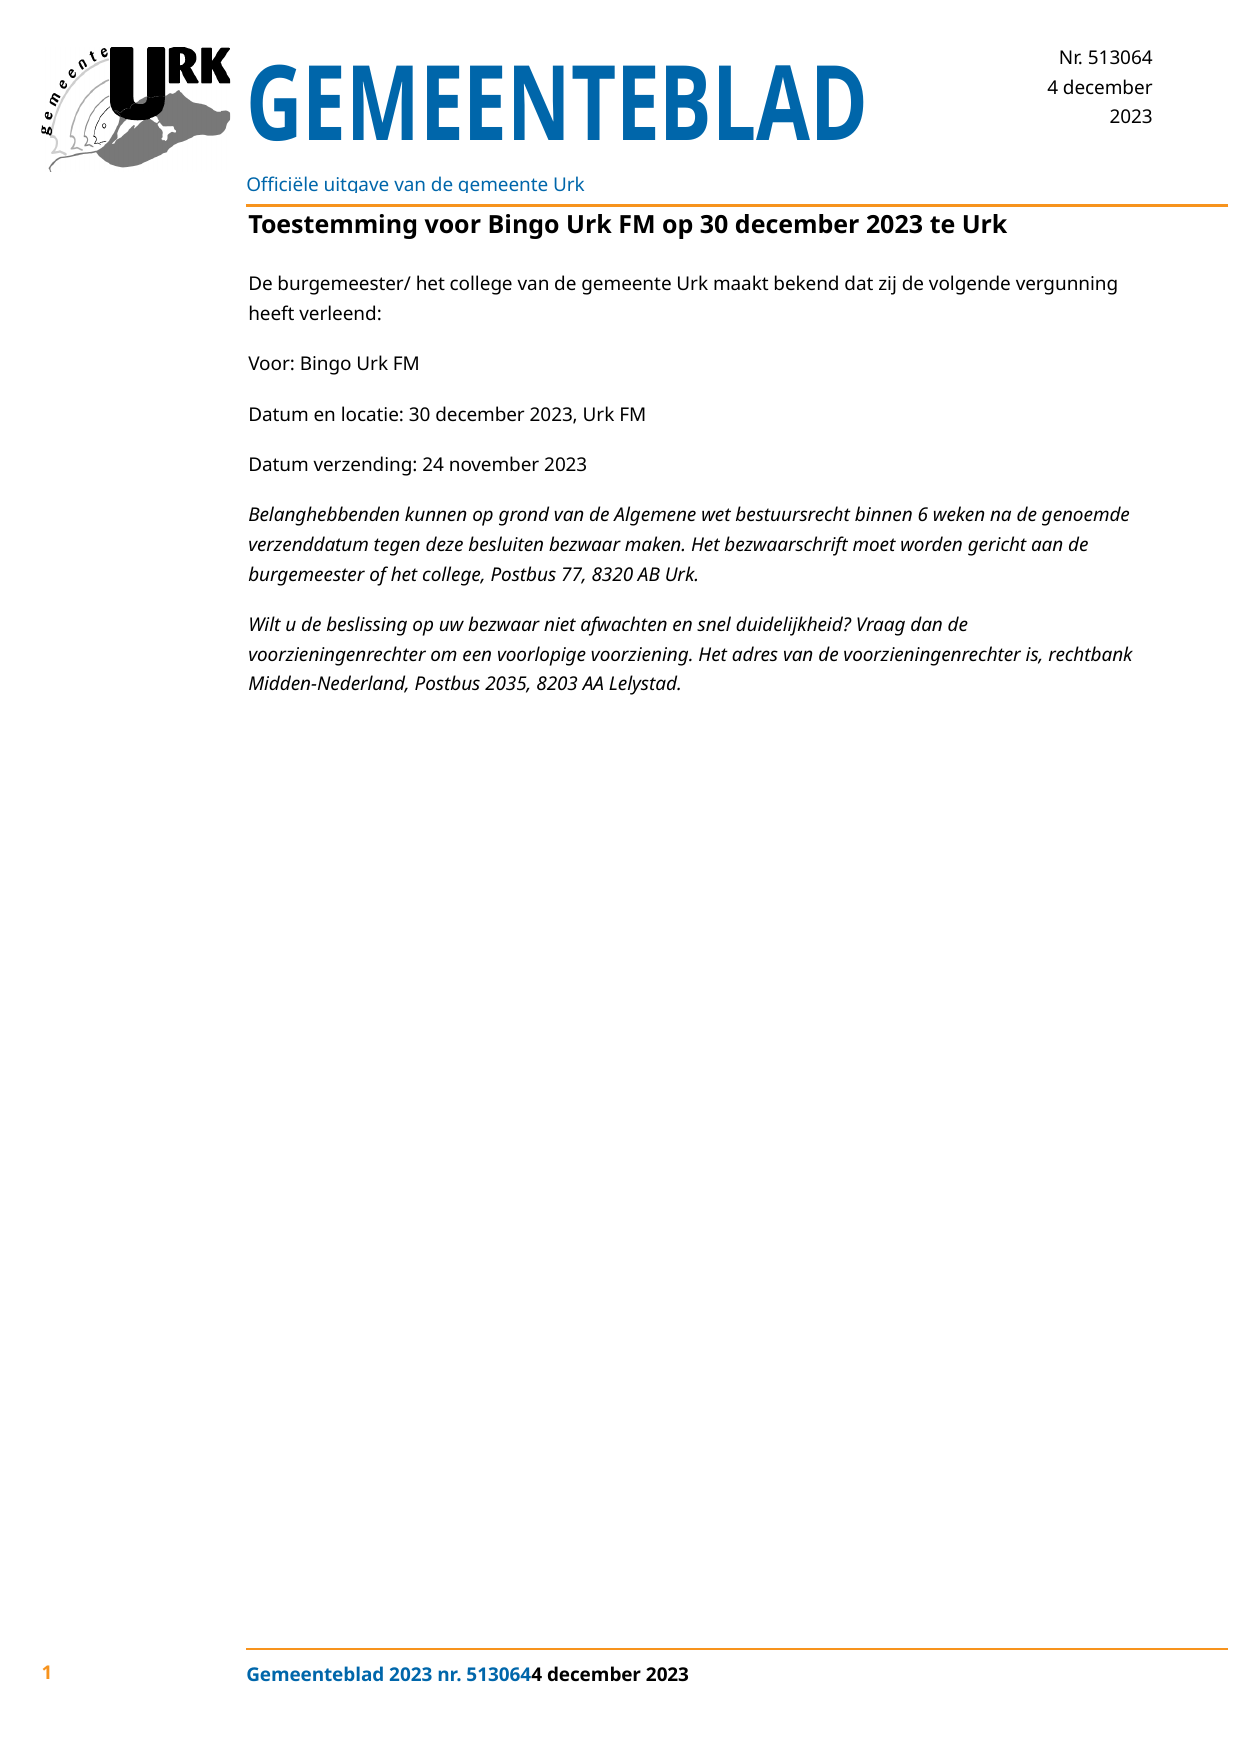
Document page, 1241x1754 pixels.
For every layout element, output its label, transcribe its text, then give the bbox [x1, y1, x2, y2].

picture [41, 47, 231, 172]
text Wilt u de beslissing op uw bezwaar niet afwachten en snel duidelijkheid? Vraag dan de voorzieningenrechter om een voorlopige voorziening. Het adres van de voorzieningenrechter is, rechtbank Midden-Nederland, Postbus 2035, 8203 AA Lelystad. [248, 611, 1152, 696]
text Voor: Bingo Urk FM [248, 350, 1152, 376]
text Datum verzending: 24 november 2023 [248, 451, 1152, 477]
text De burgemeester/ het college van de gemeente Urk maakt bekend dat zij de volgende vergunning heeft verleend: [248, 270, 1152, 326]
text Toestemming voor Bingo Urk FM op 30 december 2023 te Urk [248, 207, 1152, 241]
text Belanghebbenden kunnen op grond van de Algemene wet bestuursrecht binnen 6 weken na de genoemde verzenddatum tegen deze besluiten bezwaar maken. Het bezwaarschrift moet worden gericht aan de burgemeester of het college, Postbus 77, 8320 AB Urk. [248, 502, 1152, 586]
text Datum en locatie: 30 december 2023, Urk FM [248, 401, 1152, 426]
